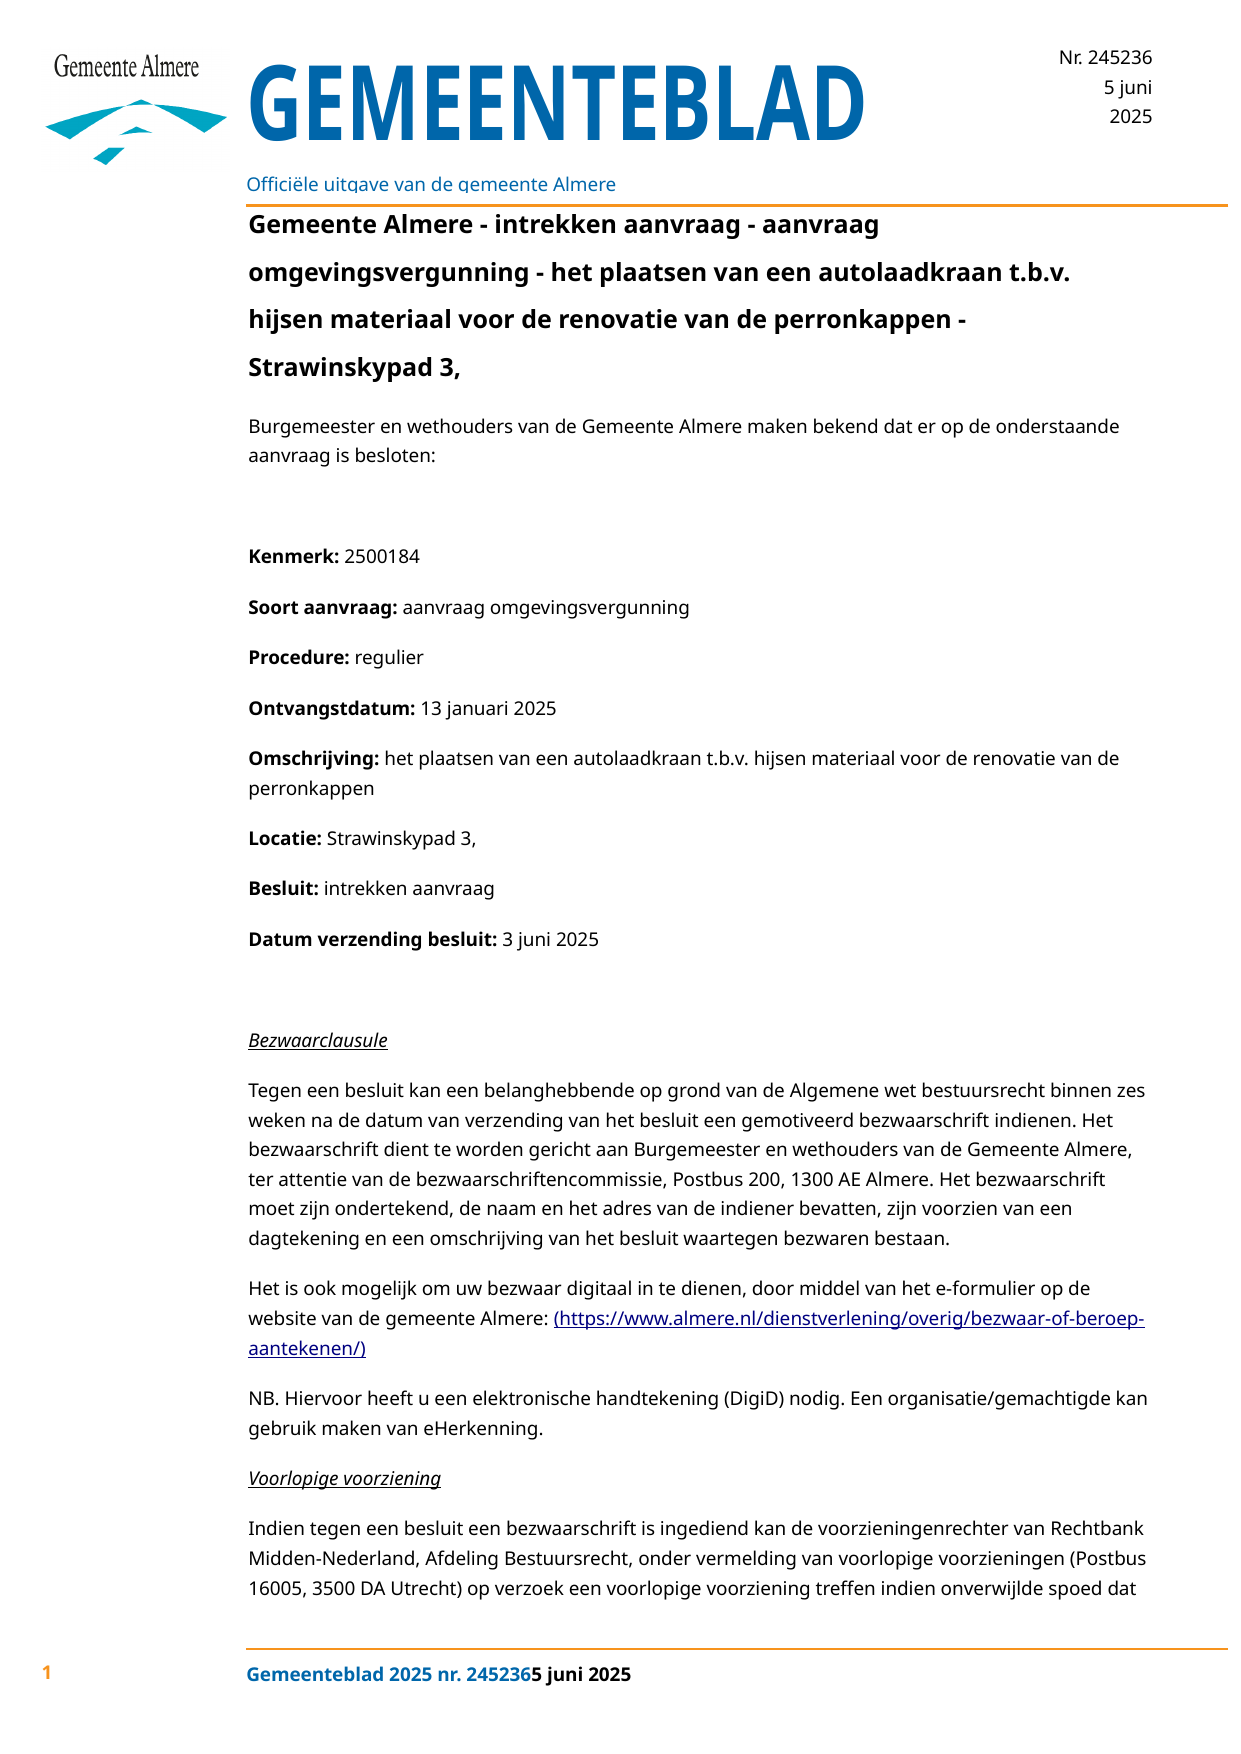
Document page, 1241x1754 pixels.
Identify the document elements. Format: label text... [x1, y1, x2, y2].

text Tegen een besluit kan een belanghebbende op grond van de Algemene wet bestuursrecht binnen zes weken na de datum van verzending van het besluit een gemotiveerd bezwaarschrift indienen. Het bezwaarschrift dient te worden gericht aan Burgemeester en wethouders van de Gemeente Almere, ter attentie van de bezwaarschriftencommissie, Postbus 200, 1300 AE Almere. Het bezwaarschrift moet zijn ondertekend, de naam en het adres van de indiener bevatten, zijn voorzien van een dagtekening en een omschrijving van het besluit waartegen bezwaren bestaan. [248, 1077, 1152, 1251]
text Datum verzending besluit: 3 juni 2025 [248, 926, 1152, 952]
text Procedure: regulier [248, 644, 1152, 670]
text Ontvangstdatum: 13 januari 2025 [248, 695, 1152, 721]
text NB. Hiervoor heeft u een elektronische handtekening (DigiD) nodig. Een organisatie/gemachtigde kan gebruik maken van eHerkenning. [248, 1385, 1152, 1441]
text Het is ook mogelijk om uw bezwaar digitaal in te dienen, door middel van het e-formulier op de website van de gemeente Almere: (https://www.almere.nl/dienstverlening/overig/bezwaar-of-beroep-aantekenen/) [248, 1276, 1152, 1361]
text Omschrijving: het plaatsen van een autolaadkraan t.b.v. hijsen materiaal voor de renovatie van de perronkappen [248, 745, 1152, 801]
text Indien tegen een besluit een bezwaarschrift is ingediend kan de voorzieningenrechter van Rechtbank Midden-Nederland, Afdeling Bestuursrecht, onder vermelding van voorlopige voorzieningen (Postbus 16005, 3500 DA Utrecht) op verzoek een voorlopige voorziening treffen indien onverwijlde spoed dat [248, 1516, 1152, 1601]
text Bezwaarclausule [248, 1027, 1152, 1053]
text Gemeente Almere - intrekken aanvraag - aanvraag omgevingsvergunning - het plaatsen van een autolaadkraan t.b.v. hijsen materiaal voor de renovatie van de perronkappen - Strawinskypad 3, [248, 207, 1152, 384]
text Voorlopige voorziening [248, 1465, 1152, 1491]
text Locatie: Strawinskypad 3, [248, 825, 1152, 851]
text Burgemeester en wethouders van de Gemeente Almere maken bekend dat er op de onderstaande aanvraag is besloten: [248, 413, 1152, 468]
text Kenmerk: 2500184 [248, 543, 1152, 569]
text Soort aanvraag: aanvraag omgevingsvergunning [248, 594, 1152, 620]
picture [41, 47, 231, 172]
text Besluit: intrekken aanvraag [248, 876, 1152, 901]
